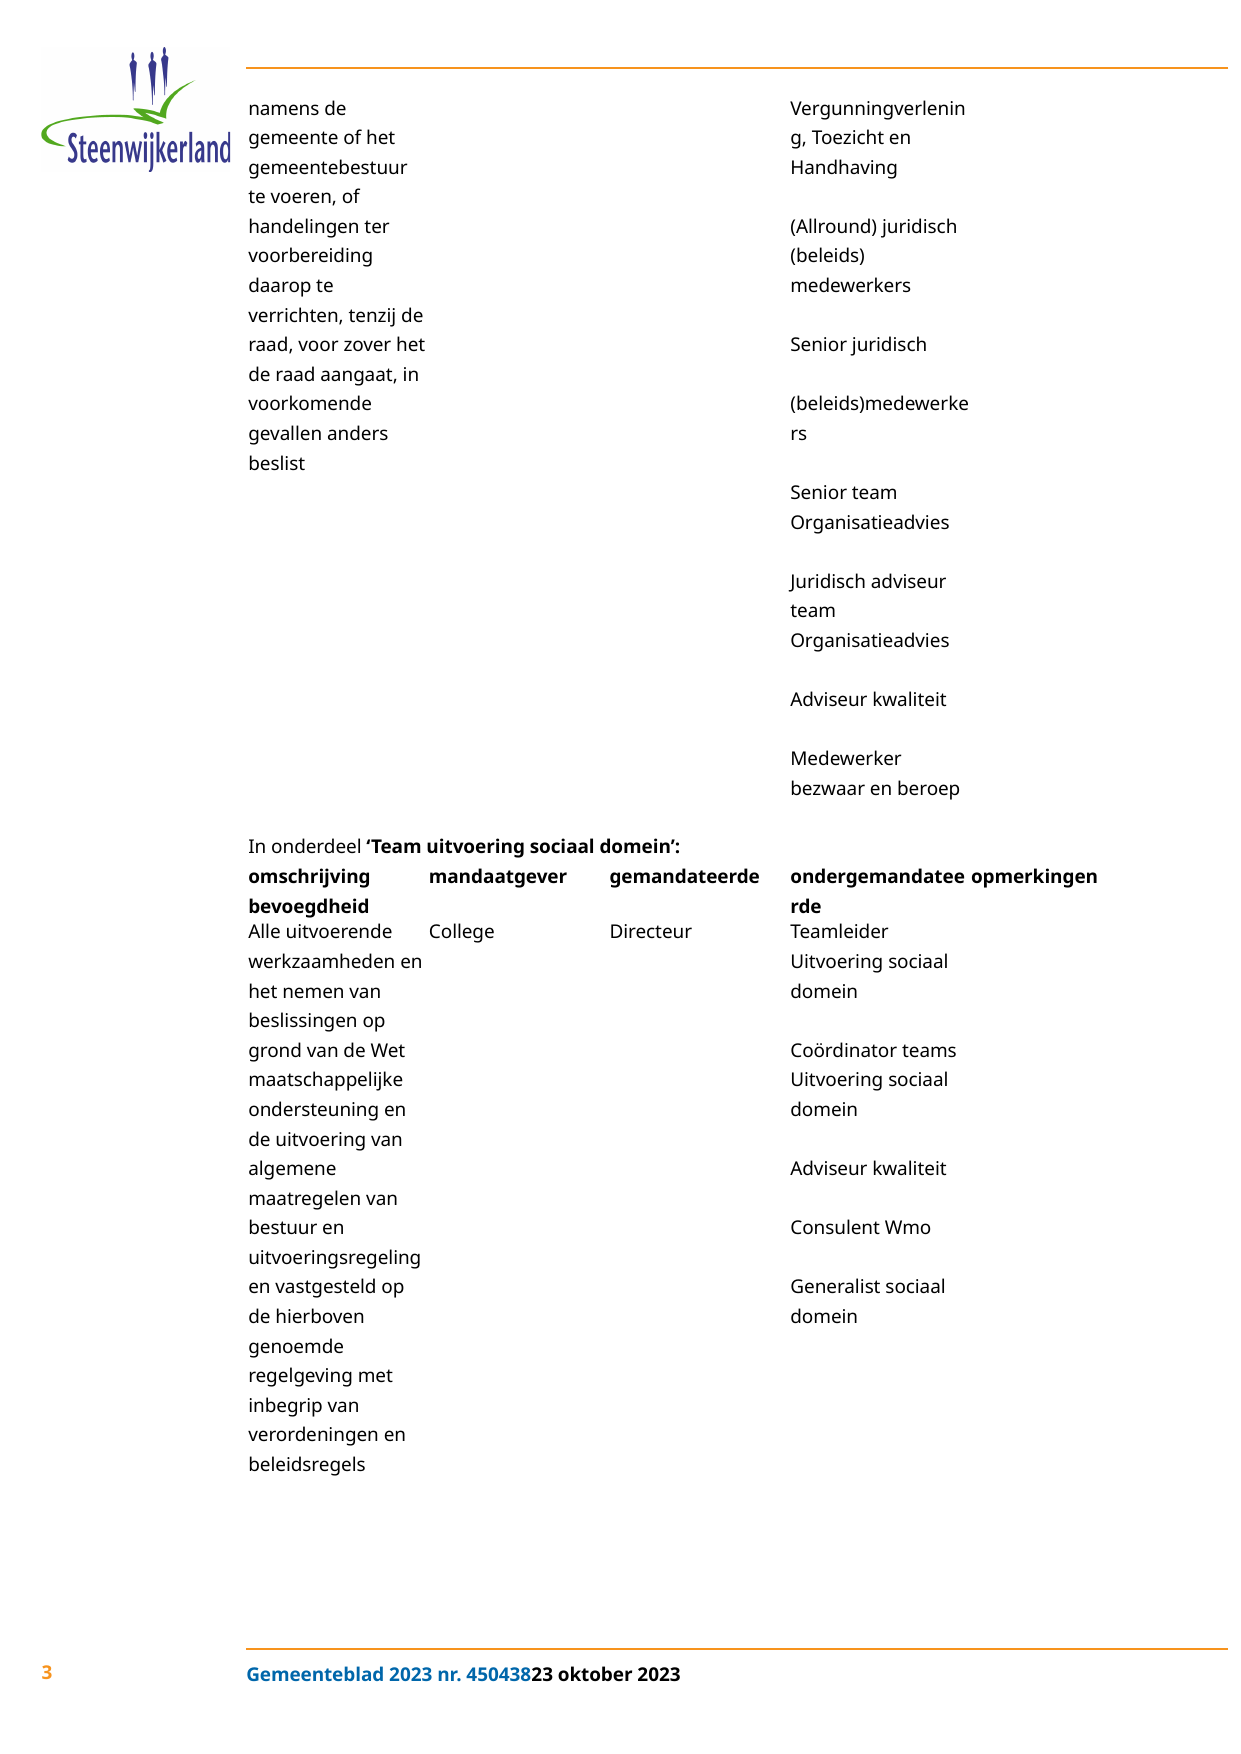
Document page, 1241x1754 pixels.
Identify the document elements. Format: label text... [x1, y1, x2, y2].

table_header omschrijving bevoegdheid [248, 864, 429, 919]
table_cell [609, 95, 790, 801]
table_cell namens de gemeente of het gemeentebestuur te voeren, of handelingen ter voorbereiding daarop te verrichten, tenzij de raad, voor zover het de raad aangaat, in voorkomende gevallen anders beslist [248, 95, 429, 801]
table_header opmerkingen [971, 864, 1152, 919]
text In onderdeel ‘Team uitvoering sociaal domein’: [248, 834, 1152, 859]
table_cell [971, 919, 1152, 1477]
picture [41, 47, 231, 172]
table_header ondergemandateerde [790, 864, 971, 919]
table_header gemandateerde [609, 864, 790, 919]
table_cell [971, 95, 1152, 801]
table_cell Alle uitvoerende werkzaamheden en het nemen van beslissingen op grond van de Wet maatschappelijke ondersteuning en de uitvoering van algemene maatregelen van bestuur en uitvoeringsregelingen vastgesteld op de hierboven genoemde regelgeving met inbegrip van verordeningen en beleidsregels [248, 919, 429, 1477]
table_cell Directeur [609, 919, 790, 1477]
table_cell Teamleider Uitvoering sociaal domein Coördinator teams Uitvoering sociaal domein Adviseur kwaliteit Consulent Wmo Generalist sociaal domein [790, 919, 971, 1477]
table_header mandaatgever [429, 864, 609, 919]
table_cell [429, 95, 609, 801]
table_cell Vergunningverlening, Toezicht en Handhaving (Allround) juridisch (beleids) medewerkers Senior juridisch (beleids)medewerkers Senior team Organisatieadvies Juridisch adviseur team Organisatieadvies Adviseur kwaliteit Medewerker bezwaar en beroep [790, 95, 971, 801]
table_cell College [429, 919, 609, 1477]
